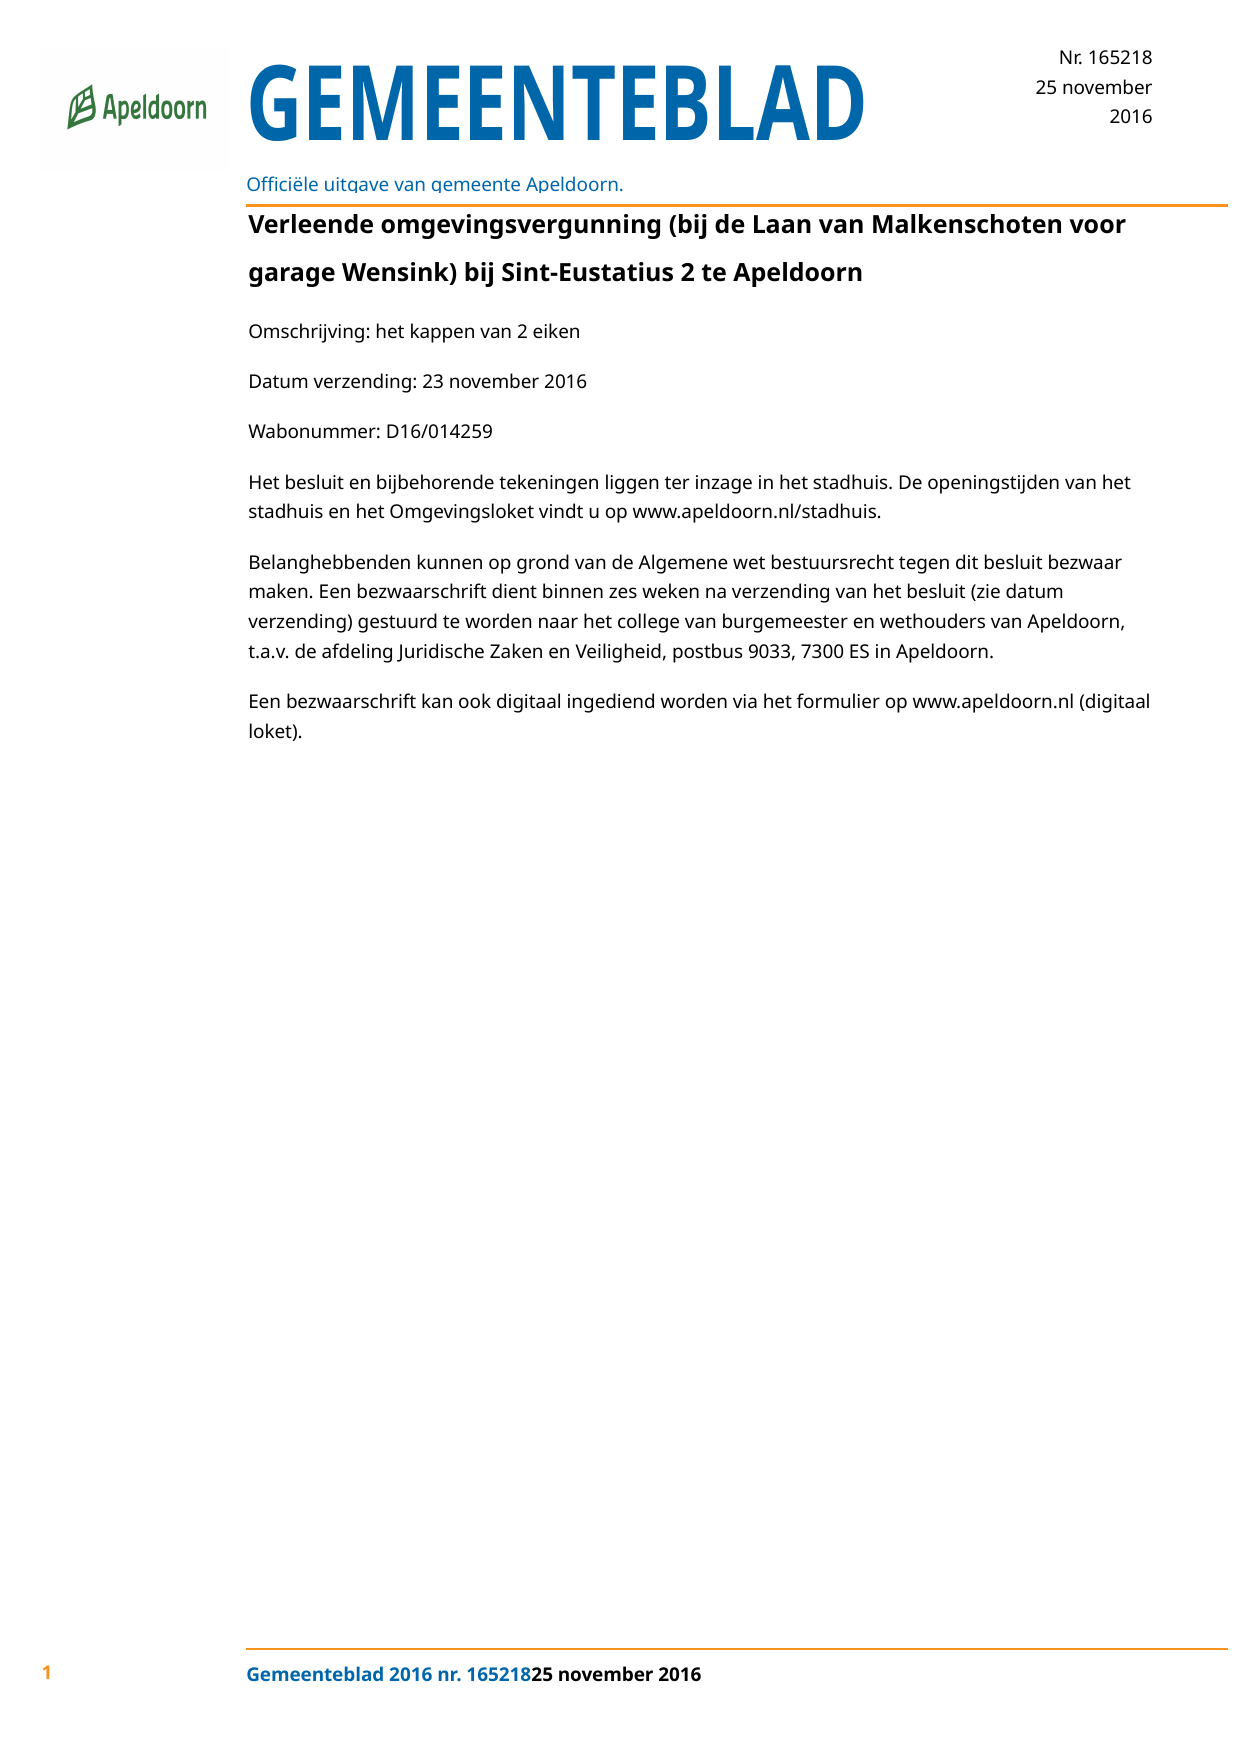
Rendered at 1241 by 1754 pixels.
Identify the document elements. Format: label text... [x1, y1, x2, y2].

text Een bezwaarschrift kan ook digitaal ingediend worden via het formulier op www.apeldoorn.nl (digitaal loket). [248, 688, 1152, 744]
text Verleende omgevingsvergunning (bij de Laan van Malkenschoten voor garage Wensink) bij Sint-Eustatius 2 te Apeldoorn [248, 207, 1152, 288]
text Omschrijving: het kappen van 2 eiken [248, 318, 1152, 344]
text Wabonummer: D16/014259 [248, 419, 1152, 444]
text Datum verzending: 23 november 2016 [248, 368, 1152, 394]
text Belanghebbenden kunnen op grond van de Algemene wet bestuursrecht tegen dit besluit bezwaar maken. Een bezwaarschrift dient binnen zes weken na verzending van het besluit (zie datum verzending) gestuurd te worden naar het college van burgemeester en wethouders van Apeldoorn, t.a.v. de afdeling Juridische Zaken en Veiligheid, postbus 9033, 7300 ES in Apeldoorn. [248, 549, 1152, 664]
picture [41, 47, 231, 172]
text Het besluit en bijbehorende tekeningen liggen ter inzage in het stadhuis. De openingstijden van het stadhuis en het Omgevingsloket vindt u op www.apeldoorn.nl/stadhuis. [248, 469, 1152, 524]
